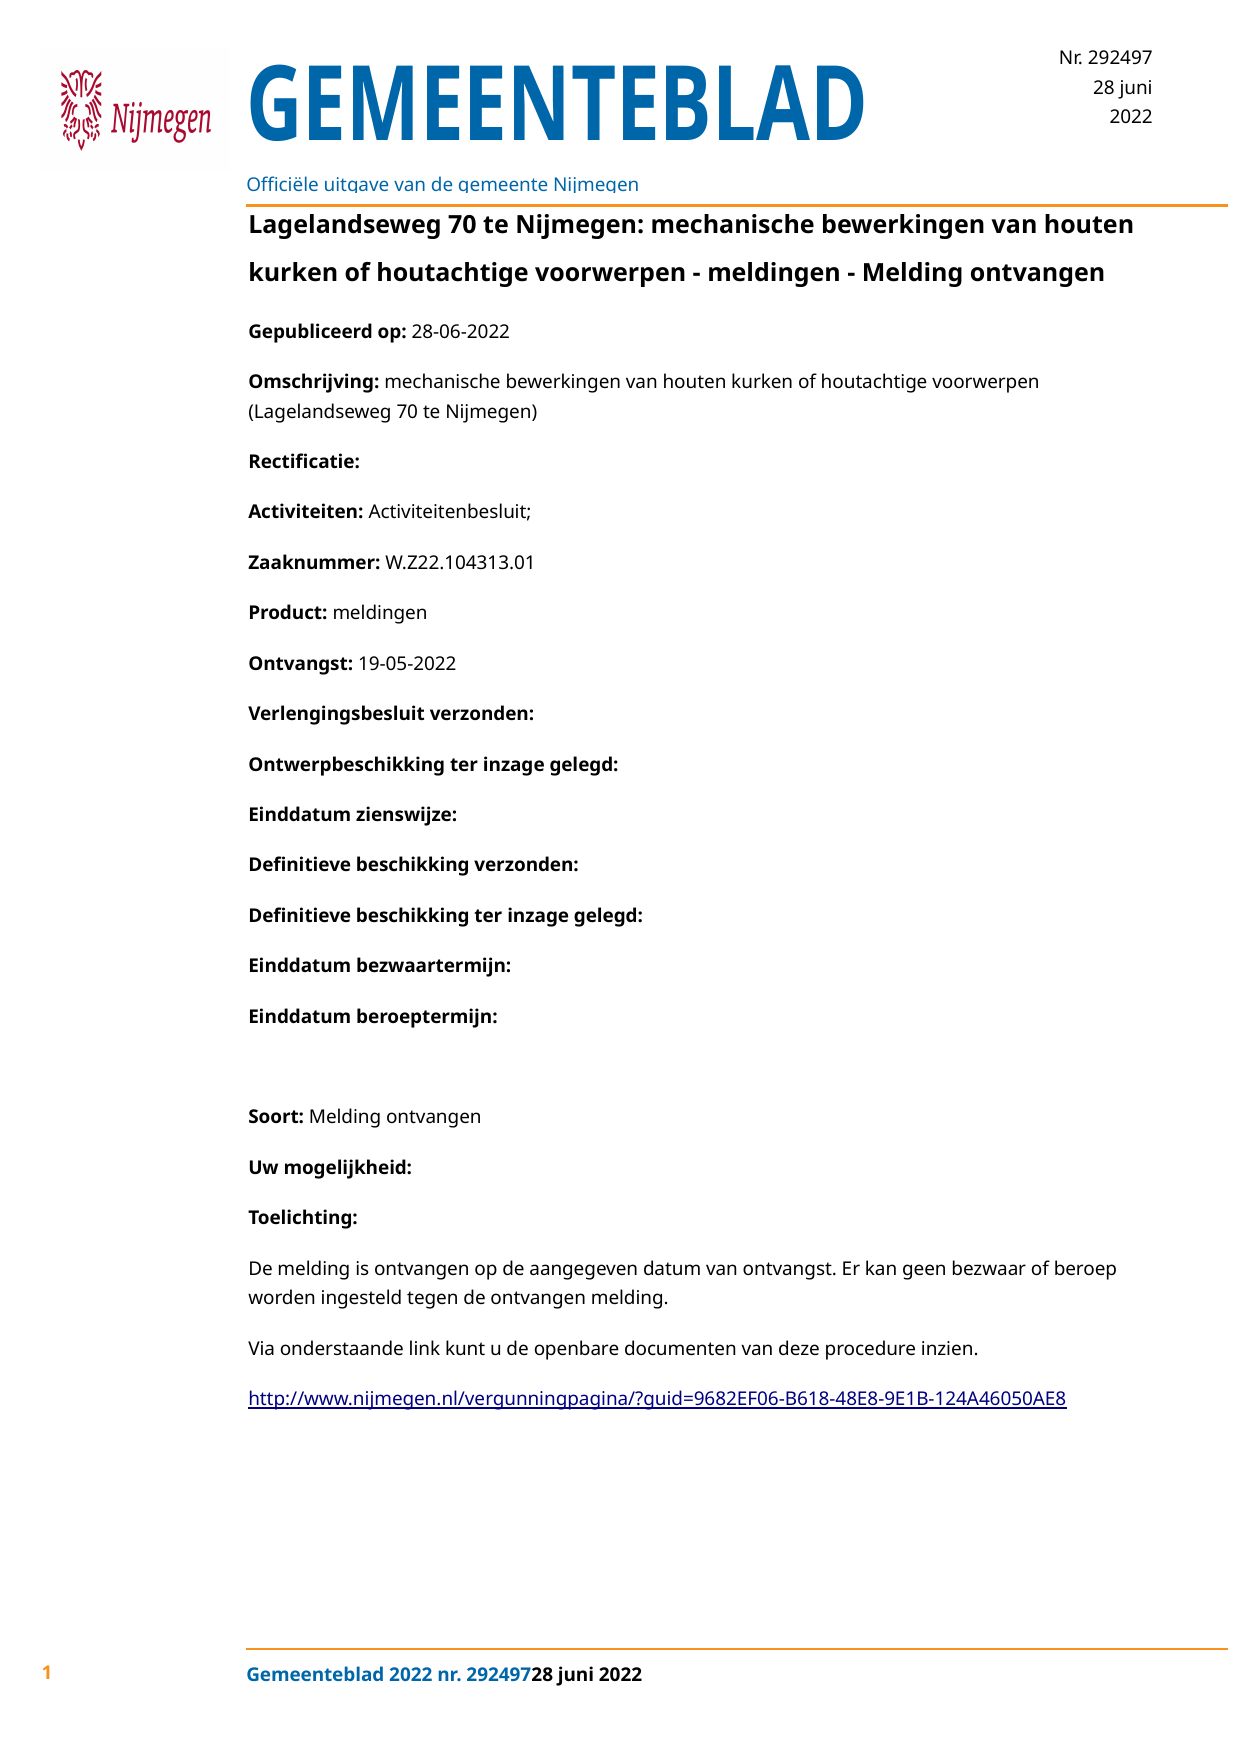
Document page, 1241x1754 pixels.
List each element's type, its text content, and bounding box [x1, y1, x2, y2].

text Uw mogelijkheid: [248, 1154, 1152, 1180]
text Lagelandseweg 70 te Nijmegen: mechanische bewerkingen van houten kurken of houtachtige voorwerpen - meldingen - Melding ontvangen [248, 207, 1152, 288]
text Product: meldingen [248, 599, 1152, 625]
text De melding is ontvangen op de aangegeven datum van ontvangst. Er kan geen bezwaar of beroep worden ingesteld tegen de ontvangen melding. [248, 1255, 1152, 1310]
text Einddatum beroeptermijn: [248, 1003, 1152, 1029]
text Gepubliceerd op: 28-06-2022 [248, 318, 1152, 344]
text Ontwerpbeschikking ter inzage gelegd: [248, 751, 1152, 777]
text http://www.nijmegen.nl/vergunningpagina/?guid=9682EF06-B618-48E8-9E1B-124A46050AE8 [248, 1385, 1152, 1411]
text Zaaknummer: W.Z22.104313.01 [248, 549, 1152, 575]
text Rectificatie: [248, 448, 1152, 474]
picture [41, 47, 231, 172]
text Activiteiten: Activiteitenbesluit; [248, 499, 1152, 524]
text Soort: Melding ontvangen [248, 1104, 1152, 1129]
text Via onderstaande link kunt u de openbare documenten van deze procedure inzien. [248, 1335, 1152, 1361]
text Verlengingsbesluit verzonden: [248, 700, 1152, 726]
text Einddatum zienswijze: [248, 801, 1152, 827]
text Einddatum bezwaartermijn: [248, 952, 1152, 978]
text Ontvangst: 19-05-2022 [248, 650, 1152, 676]
text Toelichting: [248, 1204, 1152, 1230]
text Omschrijving: mechanische bewerkingen van houten kurken of houtachtige voorwerpen (Lagelandseweg 70 te Nijmegen) [248, 368, 1152, 424]
text Definitieve beschikking ter inzage gelegd: [248, 902, 1152, 928]
text Definitieve beschikking verzonden: [248, 852, 1152, 877]
